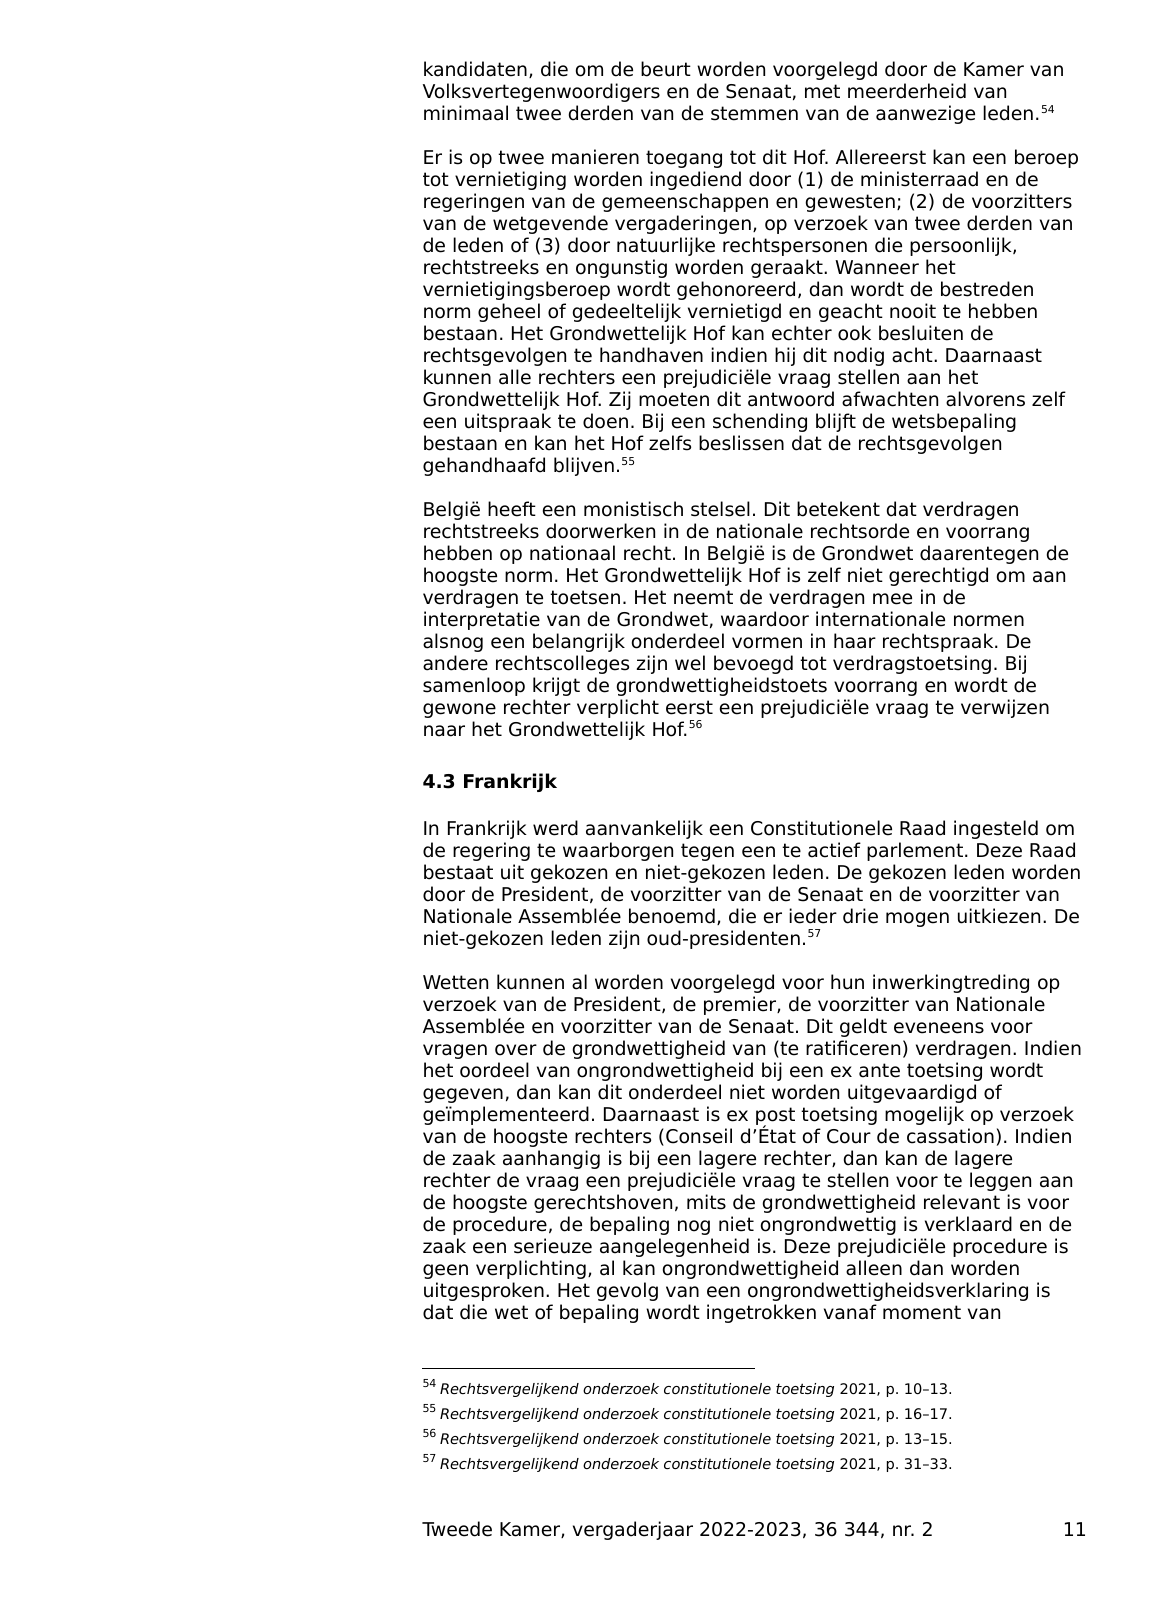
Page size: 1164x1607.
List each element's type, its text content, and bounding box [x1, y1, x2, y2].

text Rechtsvergelijkend onderzoek constitutionele toetsing 2021, p. 31–33. [422, 1452, 1087, 1474]
text Rechtsvergelijkend onderzoek constitutionele toetsing 2021, p. 16–17. [422, 1402, 1087, 1424]
text Wetten kunnen al worden voorgelegd voor hun inwerkingtreding op verzoek van de President, de premier, de voorzitter van Nationale Assemblée en voorzitter van de Senaat. Dit geldt eveneens voor vragen over de grondwettigheid van (te ratificeren) verdragen. Indien het oordeel van ongrondwettigheid bij een ex ante toetsing wordt gegeven, dan kan dit onderdeel niet worden uitgevaardigd of geïmplementeerd. Daarnaast is ex post toetsing mogelijk op verzoek van de hoogste rechters (Conseil d’État of Cour de cassation). Indien de zaak aanhangig is bij een lagere rechter, dan kan de lagere rechter de vraag een prejudiciële vraag te stellen voor te leggen aan de hoogste gerechtshoven, mits de grondwettigheid relevant is voor de procedure, de bepaling nog niet ongrondwettig is verklaard en de zaak een serieuze aangelegenheid is. Deze prejudiciële procedure is geen verplichting, al kan ongrondwettigheid alleen dan worden uitgesproken. Het gevolg van een ongrondwettigheidsverklaring is dat die wet of bepaling wordt ingetrokken vanaf moment van [422, 972, 1087, 1323]
text Rechtsvergelijkend onderzoek constitutionele toetsing 2021, p. 13–15. [422, 1427, 1087, 1449]
subtitle 4.3 Frankrijk [422, 771, 1087, 793]
text In Frankrijk werd aanvankelijk een Constitutionele Raad ingesteld om de regering te waarborgen tegen een te actief parlement. Deze Raad bestaat uit gekozen en niet-gekozen leden. De gekozen leden worden door de President, de voorzitter van de Senaat en de voorzitter van Nationale Assemblée benoemd, die er ieder drie mogen uitkiezen. De niet-gekozen leden zijn oud-presidenten. [422, 818, 1087, 950]
text Er is op twee manieren toegang tot dit Hof. Allereerst kan een beroep tot vernietiging worden ingediend door (1) de ministerraad en de regeringen van de gemeenschappen en gewesten; (2) de voorzitters van de wetgevende vergaderingen, op verzoek van twee derden van de leden of (3) door natuurlijke rechtspersonen die persoonlijk, rechtstreeks en ongunstig worden geraakt. Wanneer het vernietigingsberoep wordt gehonoreerd, dan wordt de bestreden norm geheel of gedeeltelijk vernietigd en geacht nooit te hebben bestaan. Het Grondwettelijk Hof kan echter ook besluiten de rechtsgevolgen te handhaven indien hij dit nodig acht. Daarnaast kunnen alle rechters een prejudiciële vraag stellen aan het Grondwettelijk Hof. Zij moeten dit antwoord afwachten alvorens zelf een uitspraak te doen. Bij een schending blijft de wetsbepaling bestaan en kan het Hof zelfs beslissen dat de rechtsgevolgen gehandhaafd blijven. [422, 147, 1087, 477]
text kandidaten, die om de beurt worden voorgelegd door de Kamer van Volksvertegenwoordigers en de Senaat, met meerderheid van minimaal twee derden van de stemmen van de aanwezige leden. [422, 59, 1087, 125]
text België heeft een monistisch stelsel. Dit betekent dat verdragen rechtstreeks doorwerken in de nationale rechtsorde en voorrang hebben op nationaal recht. In België is de Grondwet daarentegen de hoogste norm. Het Grondwettelijk Hof is zelf niet gerechtigd om aan verdragen te toetsen. Het neemt de verdragen mee in de interpretatie van de Grondwet, waardoor internationale normen alsnog een belangrijk onderdeel vormen in haar rechtspraak. De andere rechtscolleges zijn wel bevoegd tot verdragstoetsing. Bij samenloop krijgt de grondwettigheidstoets voorrang en wordt de gewone rechter verplicht eerst een prejudiciële vraag te verwijzen naar het Grondwettelijk Hof. [422, 499, 1087, 741]
text Rechtsvergelijkend onderzoek constitutionele toetsing 2021, p. 10–13. [422, 1377, 1087, 1399]
